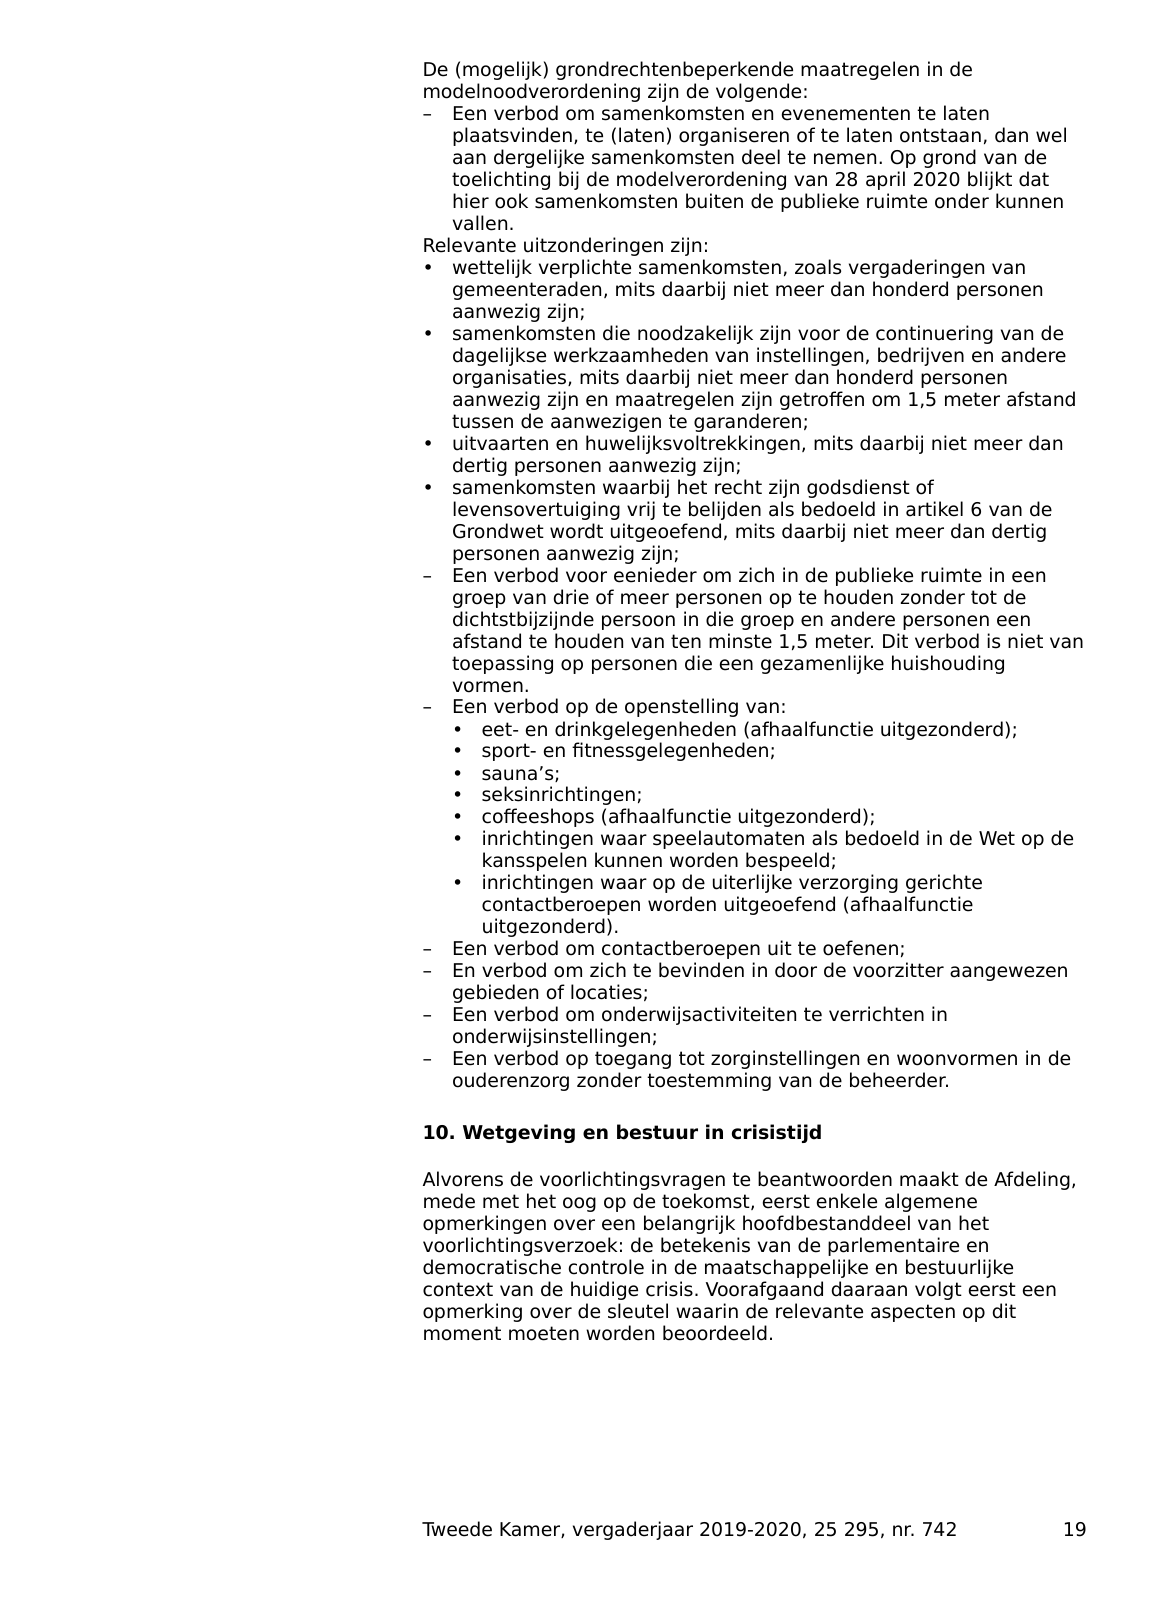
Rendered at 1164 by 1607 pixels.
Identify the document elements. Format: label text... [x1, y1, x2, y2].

text – Een verbod om onderwijsactiviteiten te verrichten in onderwijsinstellingen; [422, 1004, 1087, 1048]
text • eet- en drinkgelegenheden (afhaalfunctie uitgezonderd); [452, 718, 1087, 740]
text – En verbod om zich te bevinden in door de voorzitter aangewezen gebieden of locaties; [422, 960, 1087, 1004]
text • seksinrichtingen; [452, 784, 1087, 806]
text • sport- en fitnessgelegenheden; [452, 740, 1087, 762]
text – Een verbod op de openstelling van: [422, 696, 1087, 718]
text – Een verbod om contactberoepen uit te oefenen; [422, 938, 1087, 960]
text Relevante uitzonderingen zijn: [422, 235, 1087, 257]
text • samenkomsten die noodzakelijk zijn voor de continuering van de dagelijkse werkzaamheden van instellingen, bedrijven en andere organisaties, mits daarbij niet meer dan honderd personen aanwezig zijn en maatregelen zijn getroffen om 1,5 meter afstand tussen de aanwezigen te garanderen; [422, 323, 1087, 433]
text – Een verbod om samenkomsten en evenementen te laten plaatsvinden, te (laten) organiseren of te laten ontstaan, dan wel aan dergelijke samenkomsten deel te nemen. Op grond van de toelichting bij de modelverordening van 28 april 2020 blijkt dat hier ook samenkomsten buiten de publieke ruimte onder kunnen vallen. [422, 103, 1087, 235]
text • inrichtingen waar op de uiterlijke verzorging gerichte contactberoepen worden uitgeoefend (afhaalfunctie uitgezonderd). [452, 872, 1087, 938]
text • coffeeshops (afhaalfunctie uitgezonderd); [452, 806, 1087, 828]
text • wettelijk verplichte samenkomsten, zoals vergaderingen van gemeenteraden, mits daarbij niet meer dan honderd personen aanwezig zijn; [422, 257, 1087, 323]
text – Een verbod voor eenieder om zich in de publieke ruimte in een groep van drie of meer personen op te houden zonder tot de dichtstbijzijnde persoon in die groep en andere personen een afstand te houden van ten minste 1,5 meter. Dit verbod is niet van toepassing op personen die een gezamenlijke huishouding vormen. [422, 564, 1087, 696]
text De (mogelijk) grondrechtenbeperkende maatregelen in de modelnoodverordening zijn de volgende: [422, 59, 1087, 103]
text – Een verbod op toegang tot zorginstellingen en woonvormen in de ouderenzorg zonder toestemming van de beheerder. [422, 1048, 1087, 1092]
subtitle 10. Wetgeving en bestuur in crisistijd [422, 1122, 1087, 1144]
text • samenkomsten waarbij het recht zijn godsdienst of levensovertuiging vrij te belijden als bedoeld in artikel 6 van de Grondwet wordt uitgeoefend, mits daarbij niet meer dan dertig personen aanwezig zijn; [422, 477, 1087, 564]
text • inrichtingen waar speelautomaten als bedoeld in de Wet op de kansspelen kunnen worden bespeeld; [452, 828, 1087, 872]
text • sauna’s; [452, 762, 1087, 784]
text • uitvaarten en huwelijksvoltrekkingen, mits daarbij niet meer dan dertig personen aanwezig zijn; [422, 433, 1087, 477]
text Alvorens de voorlichtingsvragen te beantwoorden maakt de Afdeling, mede met het oog op de toekomst, eerst enkele algemene opmerkingen over een belangrijk hoofdbestanddeel van het voorlichtingsverzoek: de betekenis van de parlementaire en democratische controle in de maatschappelijke en bestuurlijke context van de huidige crisis. Voorafgaand daaraan volgt eerst een opmerking over de sleutel waarin de relevante aspecten op dit moment moeten worden beoordeeld. [422, 1169, 1087, 1345]
